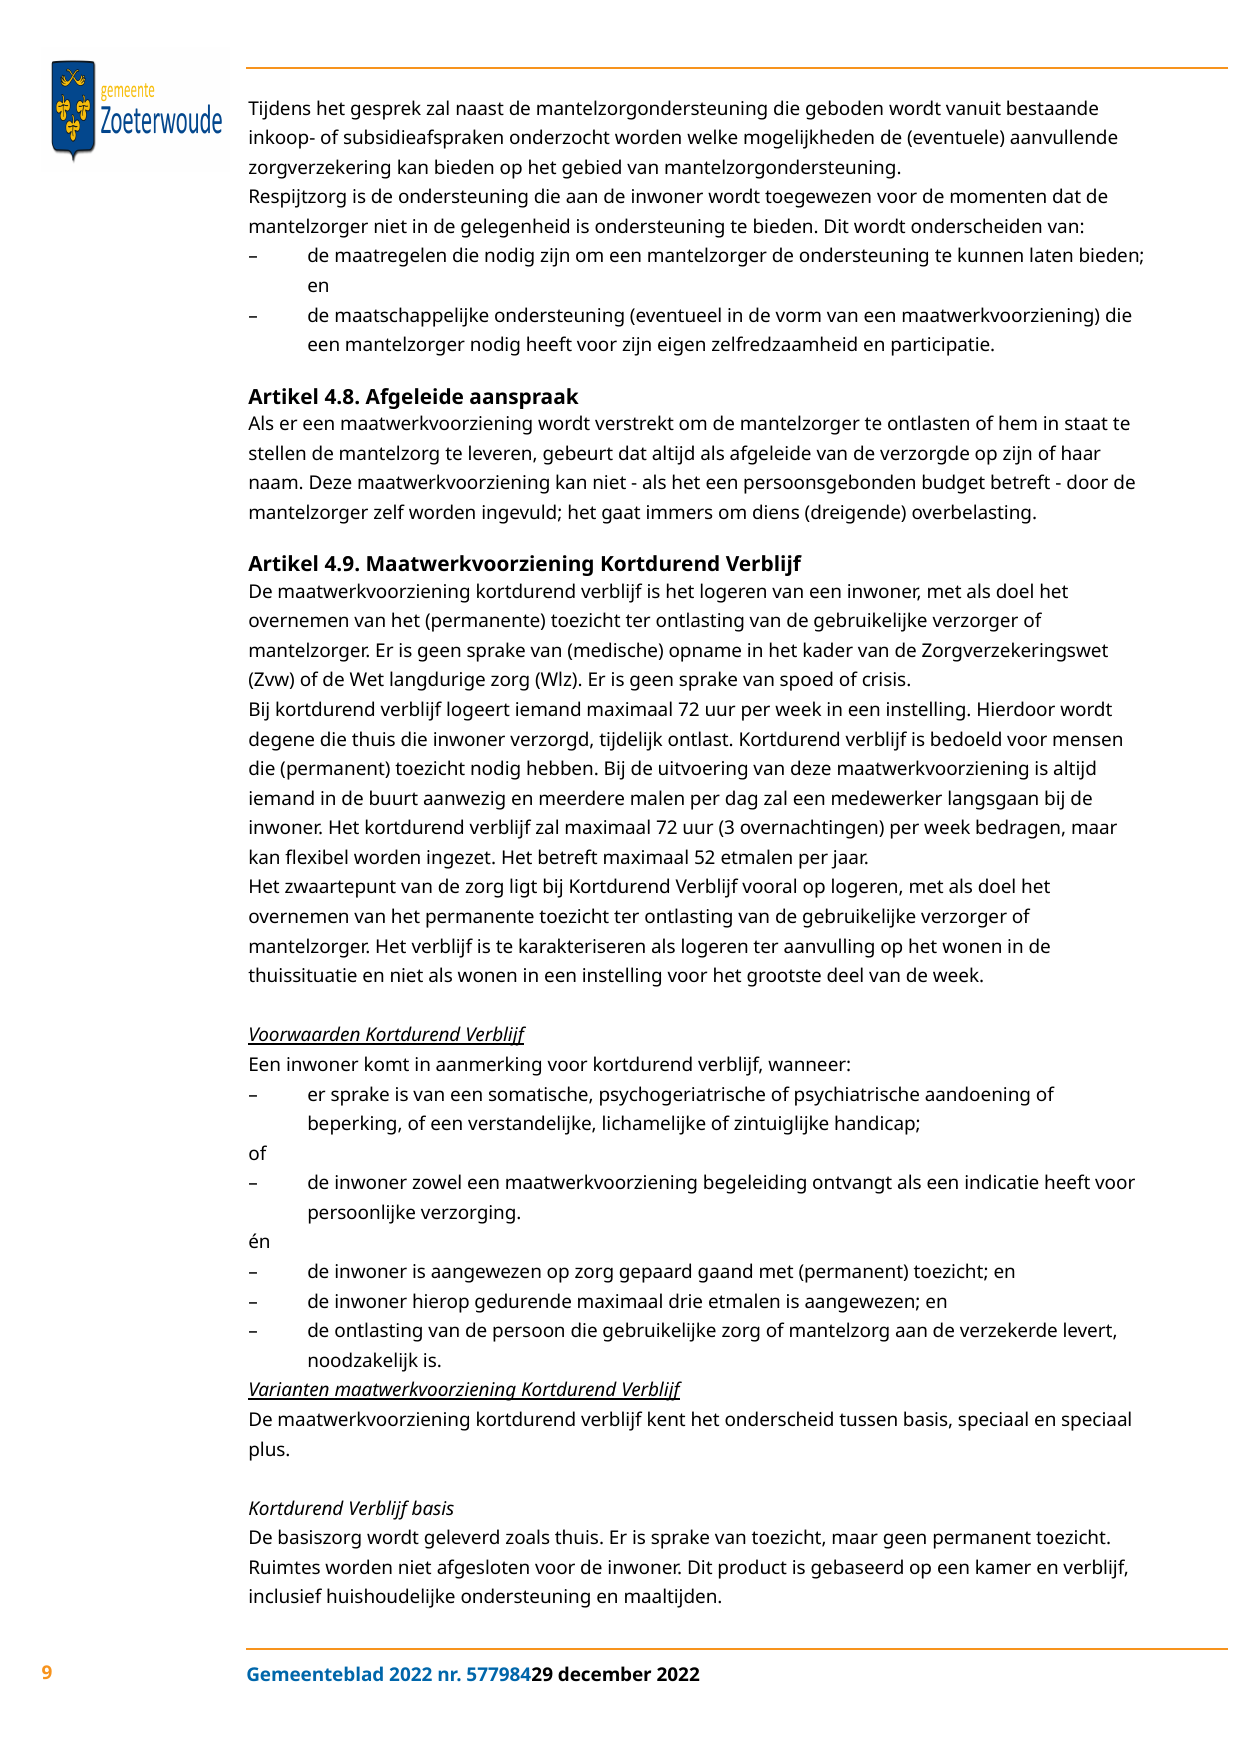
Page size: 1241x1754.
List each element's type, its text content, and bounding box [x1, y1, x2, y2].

text Tijdens het gesprek zal naast de mantelzorgondersteuning die geboden wordt vanuit bestaande inkoop- of subsidieafspraken onderzocht worden welke mogelijkheden de (eventuele) aanvullende zorgverzekering kan bieden op het gebied van mantelzorgondersteuning. [248, 95, 1152, 180]
text Het zwaartepunt van de zorg ligt bij Kortdurend Verblijf vooral op logeren, met als doel het overnemen van het permanente toezicht ter ontlasting van de gebruikelijke verzorger of mantelzorger. Het verblijf is te karakteriseren als logeren ter aanvulling op het wonen in de thuissituatie en niet als wonen in een instelling voor het grootste deel van de week. [248, 874, 1152, 988]
text Varianten maatwerkvoorziening Kortdurend Verblijf [248, 1377, 1152, 1402]
list er sprake is van een somatische, psychogeriatrische of psychiatrische aandoening of beperking, of een verstandelijke, lichamelijke of zintuiglijke handicap; [248, 1081, 1152, 1136]
text Bij kortdurend verblijf logeert iemand maximaal 72 uur per week in een instelling. Hierdoor wordt degene die thuis die inwoner verzorgd, tijdelijk ontlast. Kortdurend verblijf is bedoeld voor mensen die (permanent) toezicht nodig hebben. Bij de uitvoering van deze maatwerkvoorziening is altijd iemand in de buurt aanwezig en meerdere malen per dag zal een medewerker langsgaan bij de inwoner. Het kortdurend verblijf zal maximaal 72 uur (3 overnachtingen) per week bedragen, maar kan flexibel worden ingezet. Het betreft maximaal 52 etmalen per jaar. [248, 696, 1152, 870]
text Voorwaarden Kortdurend Verblijf [248, 1022, 1152, 1047]
text Artikel 4.8. Afgeleide aanspraak [248, 382, 1152, 410]
list de inwoner is aangewezen op zorg gepaard gaand met (permanent) toezicht; en [248, 1258, 1152, 1284]
text Als er een maatwerkvoorziening wordt verstrekt om de mantelzorger te ontlasten of hem in staat te stellen de mantelzorg te leveren, gebeurt dat altijd als afgeleide van de verzorgde op zijn of haar naam. Deze maatwerkvoorziening kan niet - als het een persoonsgebonden budget betreft - door de mantelzorger zelf worden ingevuld; het gaat immers om diens (dreigende) overbelasting. [248, 410, 1152, 525]
list de maatschappelijke ondersteuning (eventueel in de vorm van een maatwerkvoorziening) die een mantelzorger nodig heeft voor zijn eigen zelfredzaamheid en participatie. [248, 302, 1152, 357]
list de ontlasting van de persoon die gebruikelijke zorg of mantelzorg aan de verzekerde levert, noodzakelijk is. [248, 1317, 1152, 1373]
text Een inwoner komt in aanmerking voor kortdurend verblijf, wanneer: [248, 1051, 1152, 1077]
list de maatregelen die nodig zijn om een mantelzorger de ondersteuning te kunnen laten bieden; en [248, 243, 1152, 298]
picture [41, 47, 231, 172]
text De basiszorg wordt geleverd zoals thuis. Er is sprake van toezicht, maar geen permanent toezicht. Ruimtes worden niet afgesloten voor de inwoner. Dit product is gebaseerd op een kamer en verblijf, inclusief huishoudelijke ondersteuning en maaltijden. [248, 1524, 1152, 1609]
text De maatwerkvoorziening kortdurend verblijf is het logeren van een inwoner, met als doel het overnemen van het (permanente) toezicht ter ontlasting van de gebruikelijke verzorger of mantelzorger. Er is geen sprake van (medische) opname in het kader van de Zorgverzekeringswet (Zvw) of de Wet langdurige zorg (Wlz). Er is geen sprake van spoed of crisis. [248, 578, 1152, 692]
text De maatwerkvoorziening kortdurend verblijf kent het onderscheid tussen basis, speciaal en speciaal plus. [248, 1406, 1152, 1462]
list de inwoner hierop gedurende maximaal drie etmalen is aangewezen; en [248, 1288, 1152, 1314]
text Kortdurend Verblijf basis [248, 1495, 1152, 1521]
text Respijtzorg is de ondersteuning die aan de inwoner wordt toegewezen voor de momenten dat de mantelzorger niet in de gelegenheid is ondersteuning te bieden. Dit wordt onderscheiden van: [248, 183, 1152, 239]
text of [248, 1140, 1152, 1166]
list de inwoner zowel een maatwerkvoorziening begeleiding ontvangt als een indicatie heeft voor persoonlijke verzorging. [248, 1169, 1152, 1225]
text Artikel 4.9. Maatwerkvoorziening Kortdurend Verblijf [248, 549, 1152, 578]
text én [248, 1229, 1152, 1254]
